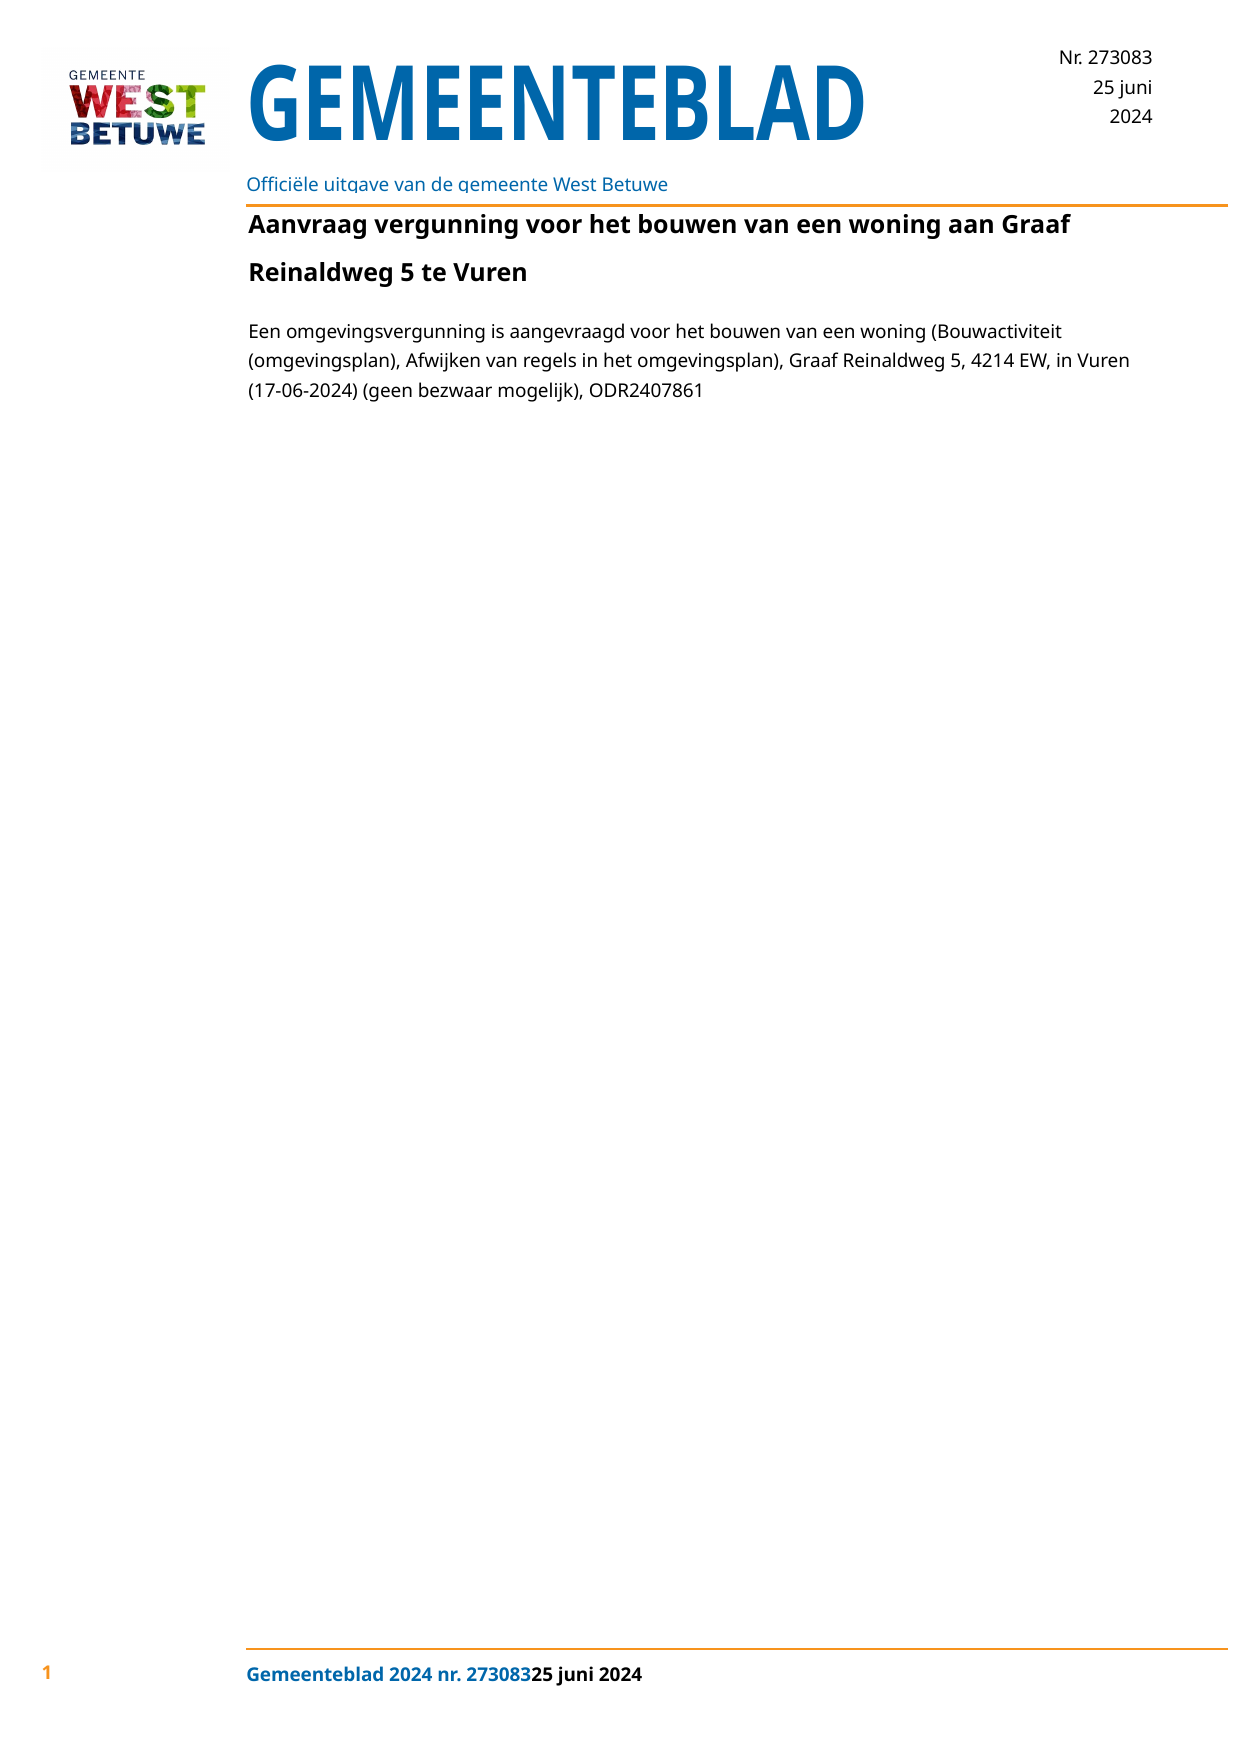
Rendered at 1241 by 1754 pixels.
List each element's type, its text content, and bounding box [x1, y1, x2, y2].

picture [41, 47, 231, 172]
text Aanvraag vergunning voor het bouwen van een woning aan Graaf Reinaldweg 5 te Vuren [248, 207, 1152, 288]
text Een omgevingsvergunning is aangevraagd voor het bouwen van een woning (Bouwactiviteit (omgevingsplan), Afwijken van regels in het omgevingsplan), Graaf Reinaldweg 5, 4214 EW, in Vuren (17-06-2024) (geen bezwaar mogelijk), ODR2407861 [248, 318, 1152, 403]
